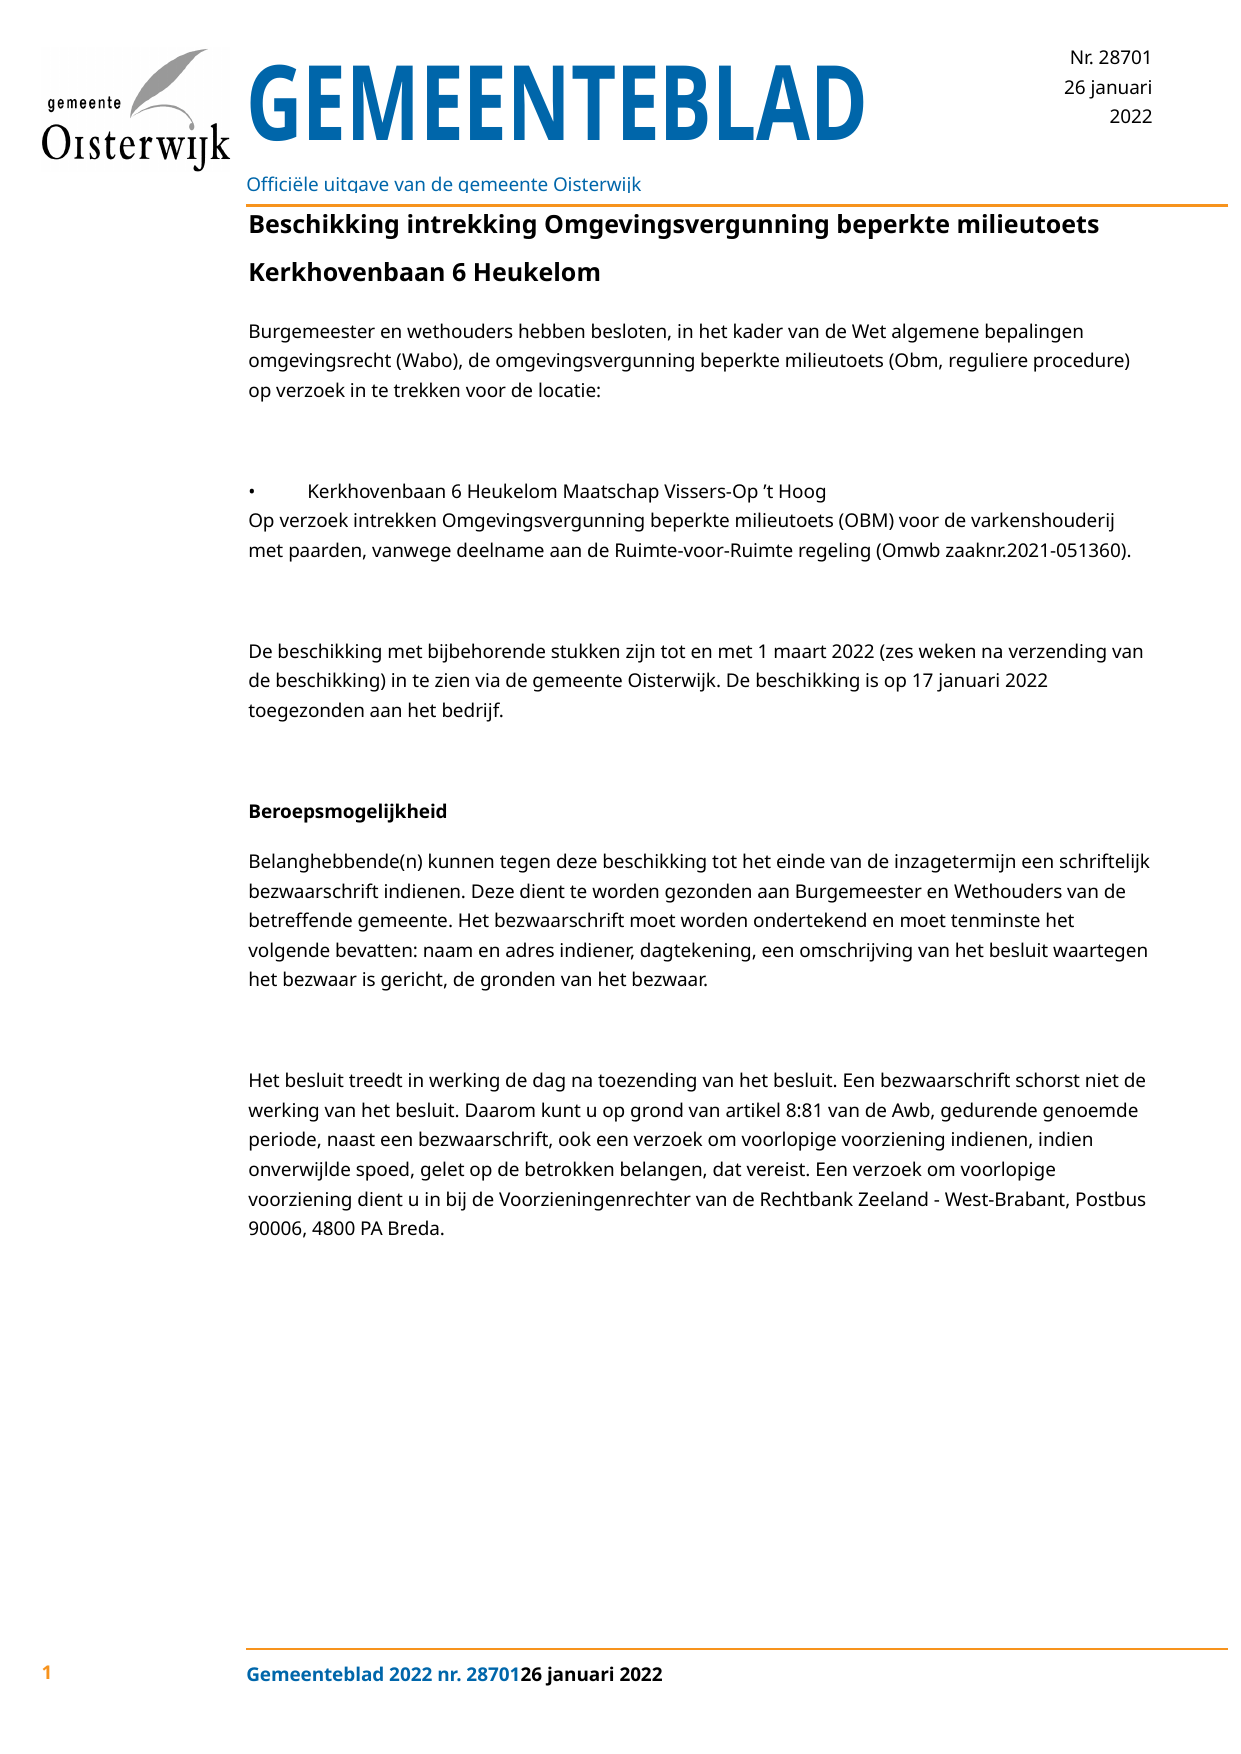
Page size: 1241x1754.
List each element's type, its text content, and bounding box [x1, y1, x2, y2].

list Kerkhovenbaan 6 Heukelom Maatschap Vissers-Op ’t Hoog [248, 478, 1152, 504]
text Het besluit treedt in werking de dag na toezending van het besluit. Een bezwaarschrift schorst niet de werking van het besluit. Daarom kunt u op grond van artikel 8:81 van de Awb, gedurende genoemde periode, naast een bezwaarschrift, ook een verzoek om voorlopige voorziening indienen, indien onverwijlde spoed, gelet op de betrokken belangen, dat vereist. Een verzoek om voorlopige voorziening dient u in bij de Voorzieningenrechter van de Rechtbank Zeeland - West-Brabant, Postbus 90006, 4800 PA Breda. [248, 1067, 1152, 1241]
text Beschikking intrekking Omgevingsvergunning beperkte milieutoets Kerkhovenbaan 6 Heukelom [248, 207, 1152, 288]
text Belanghebbende(n) kunnen tegen deze beschikking tot het einde van de inzagetermijn een schriftelijk bezwaarschrift indienen. Deze dient te worden gezonden aan Burgemeester en Wethouders van de betreffende gemeente. Het bezwaarschrift moet worden ondertekend en moet tenminste het volgende bevatten: naam en adres indiener, dagtekening, een omschrijving van het besluit waartegen het bezwaar is gericht, de gronden van het bezwaar. [248, 848, 1152, 992]
text De beschikking met bijbehorende stukken zijn tot en met 1 maart 2022 (zes weken na verzending van de beschikking) in te zien via de gemeente Oisterwijk. De beschikking is op 17 januari 2022 toegezonden aan het bedrijf. [248, 638, 1152, 723]
text Op verzoek intrekken Omgevingsvergunning beperkte milieutoets (OBM) voor de varkenshouderij met paarden, vanwege deelname aan de Ruimte-voor-Ruimte regeling (Omwb zaaknr.2021-051360). [248, 507, 1152, 563]
text Beroepsmogelijkheid [248, 798, 1152, 824]
picture [41, 47, 231, 172]
text Burgemeester en wethouders hebben besloten, in het kader van de Wet algemene bepalingen omgevingsrecht (Wabo), de omgevingsvergunning beperkte milieutoets (Obm, reguliere procedure) op verzoek in te trekken voor de locatie: [248, 318, 1152, 403]
